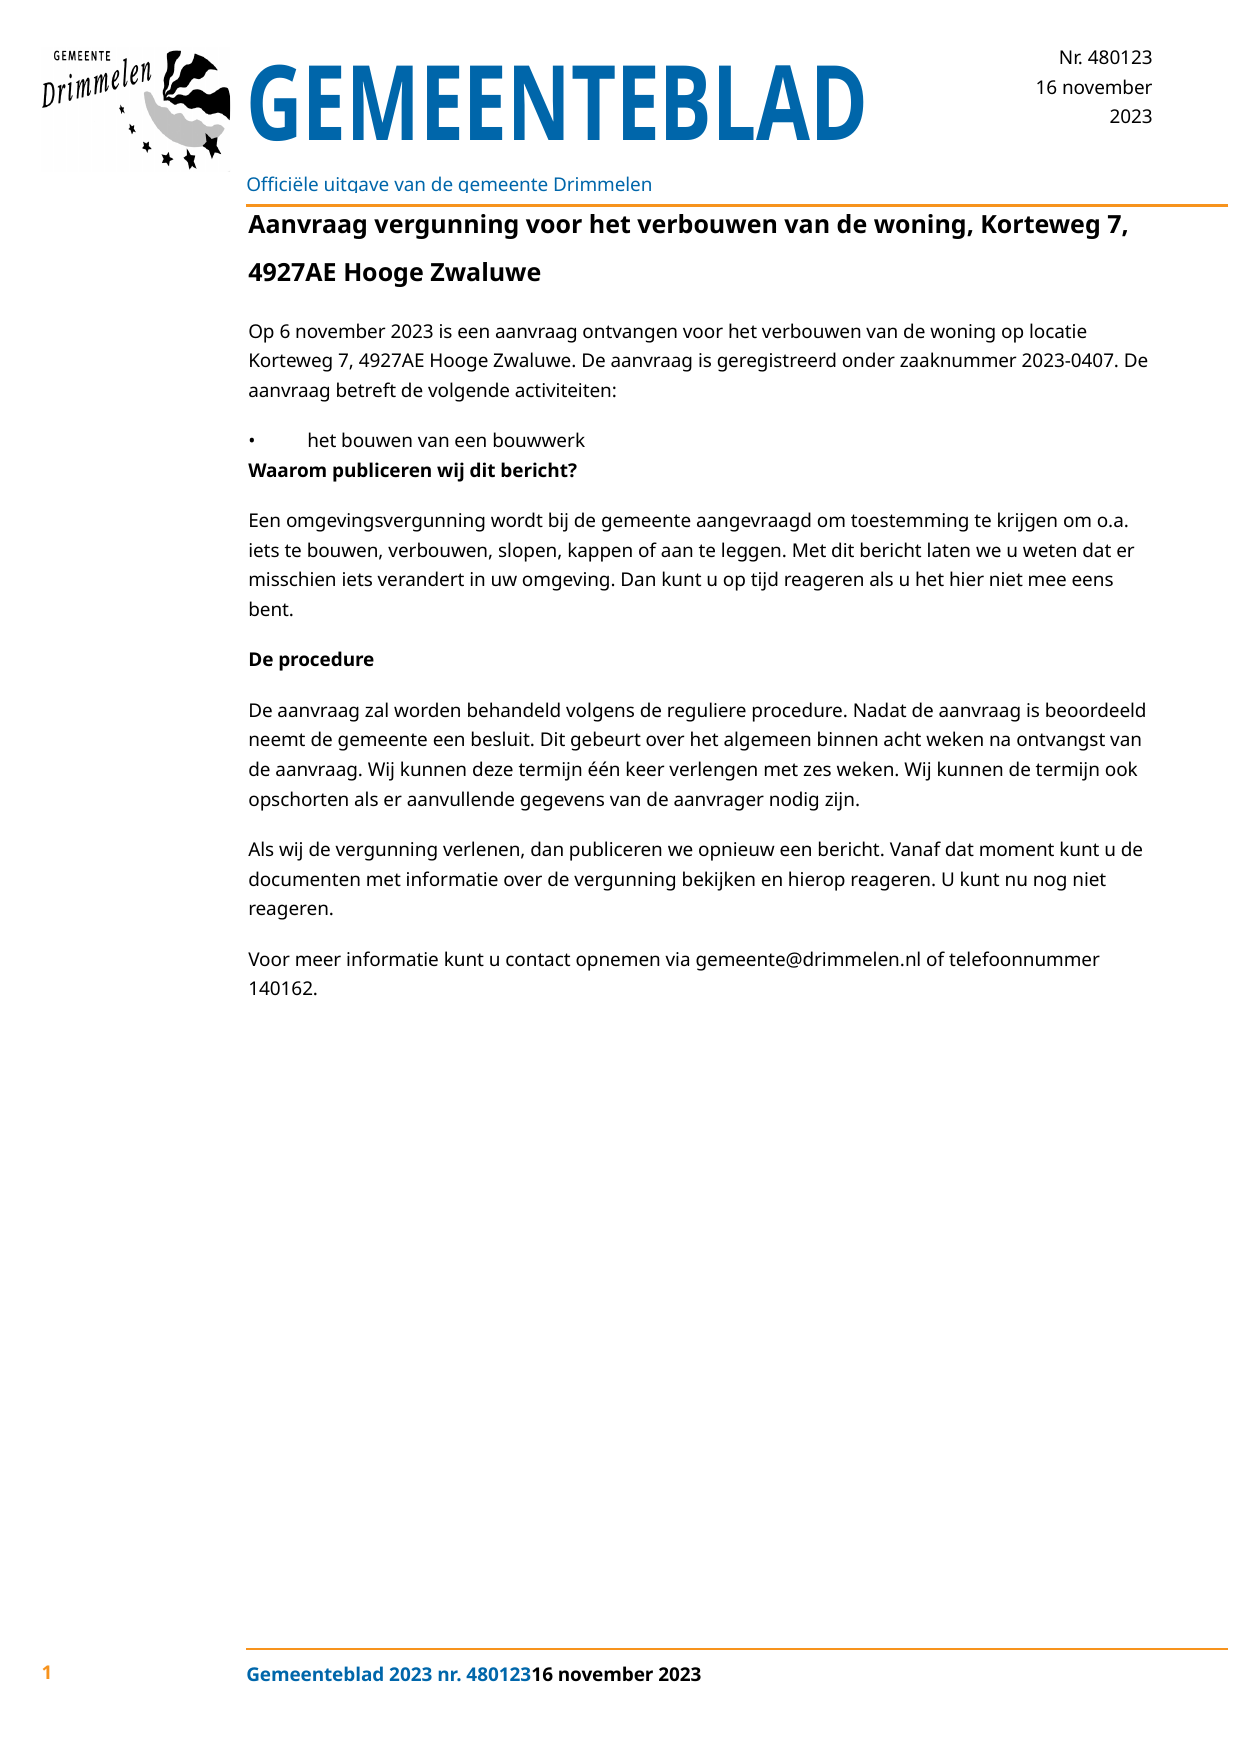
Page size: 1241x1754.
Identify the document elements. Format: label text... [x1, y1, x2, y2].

text Waarom publiceren wij dit bericht? [248, 457, 1152, 483]
list het bouwen van een bouwwerk [248, 427, 1152, 453]
text Als wij de vergunning verlenen, dan publiceren we opnieuw een bericht. Vanaf dat moment kunt u de documenten met informatie over de vergunning bekijken en hierop reageren. U kunt nu nog niet reageren. [248, 836, 1152, 921]
text Aanvraag vergunning voor het verbouwen van de woning, Korteweg 7, 4927AE Hooge Zwaluwe [248, 207, 1152, 288]
text Op 6 november 2023 is een aanvraag ontvangen voor het verbouwen van de woning op locatie Korteweg 7, 4927AE Hooge Zwaluwe. De aanvraag is geregistreerd onder zaaknummer 2023-0407. De aanvraag betreft de volgende activiteiten: [248, 318, 1152, 403]
text De aanvraag zal worden behandeld volgens de reguliere procedure. Nadat de aanvraag is beoordeeld neemt de gemeente een besluit. Dit gebeurt over het algemeen binnen acht weken na ontvangst van de aanvraag. Wij kunnen deze termijn één keer verlengen met zes weken. Wij kunnen de termijn ook opschorten als er aanvullende gegevens van de aanvrager nodig zijn. [248, 697, 1152, 812]
text Voor meer informatie kunt u contact opnemen via gemeente@drimmelen.nl of telefoonnummer 140162. [248, 946, 1152, 1001]
picture [41, 47, 231, 172]
text De procedure [248, 647, 1152, 672]
text Een omgevingsvergunning wordt bij de gemeente aangevraagd om toestemming te krijgen om o.a. iets te bouwen, verbouwen, slopen, kappen of aan te leggen. Met dit bericht laten we u weten dat er misschien iets verandert in uw omgeving. Dan kunt u op tijd reageren als u het hier niet mee eens bent. [248, 507, 1152, 622]
